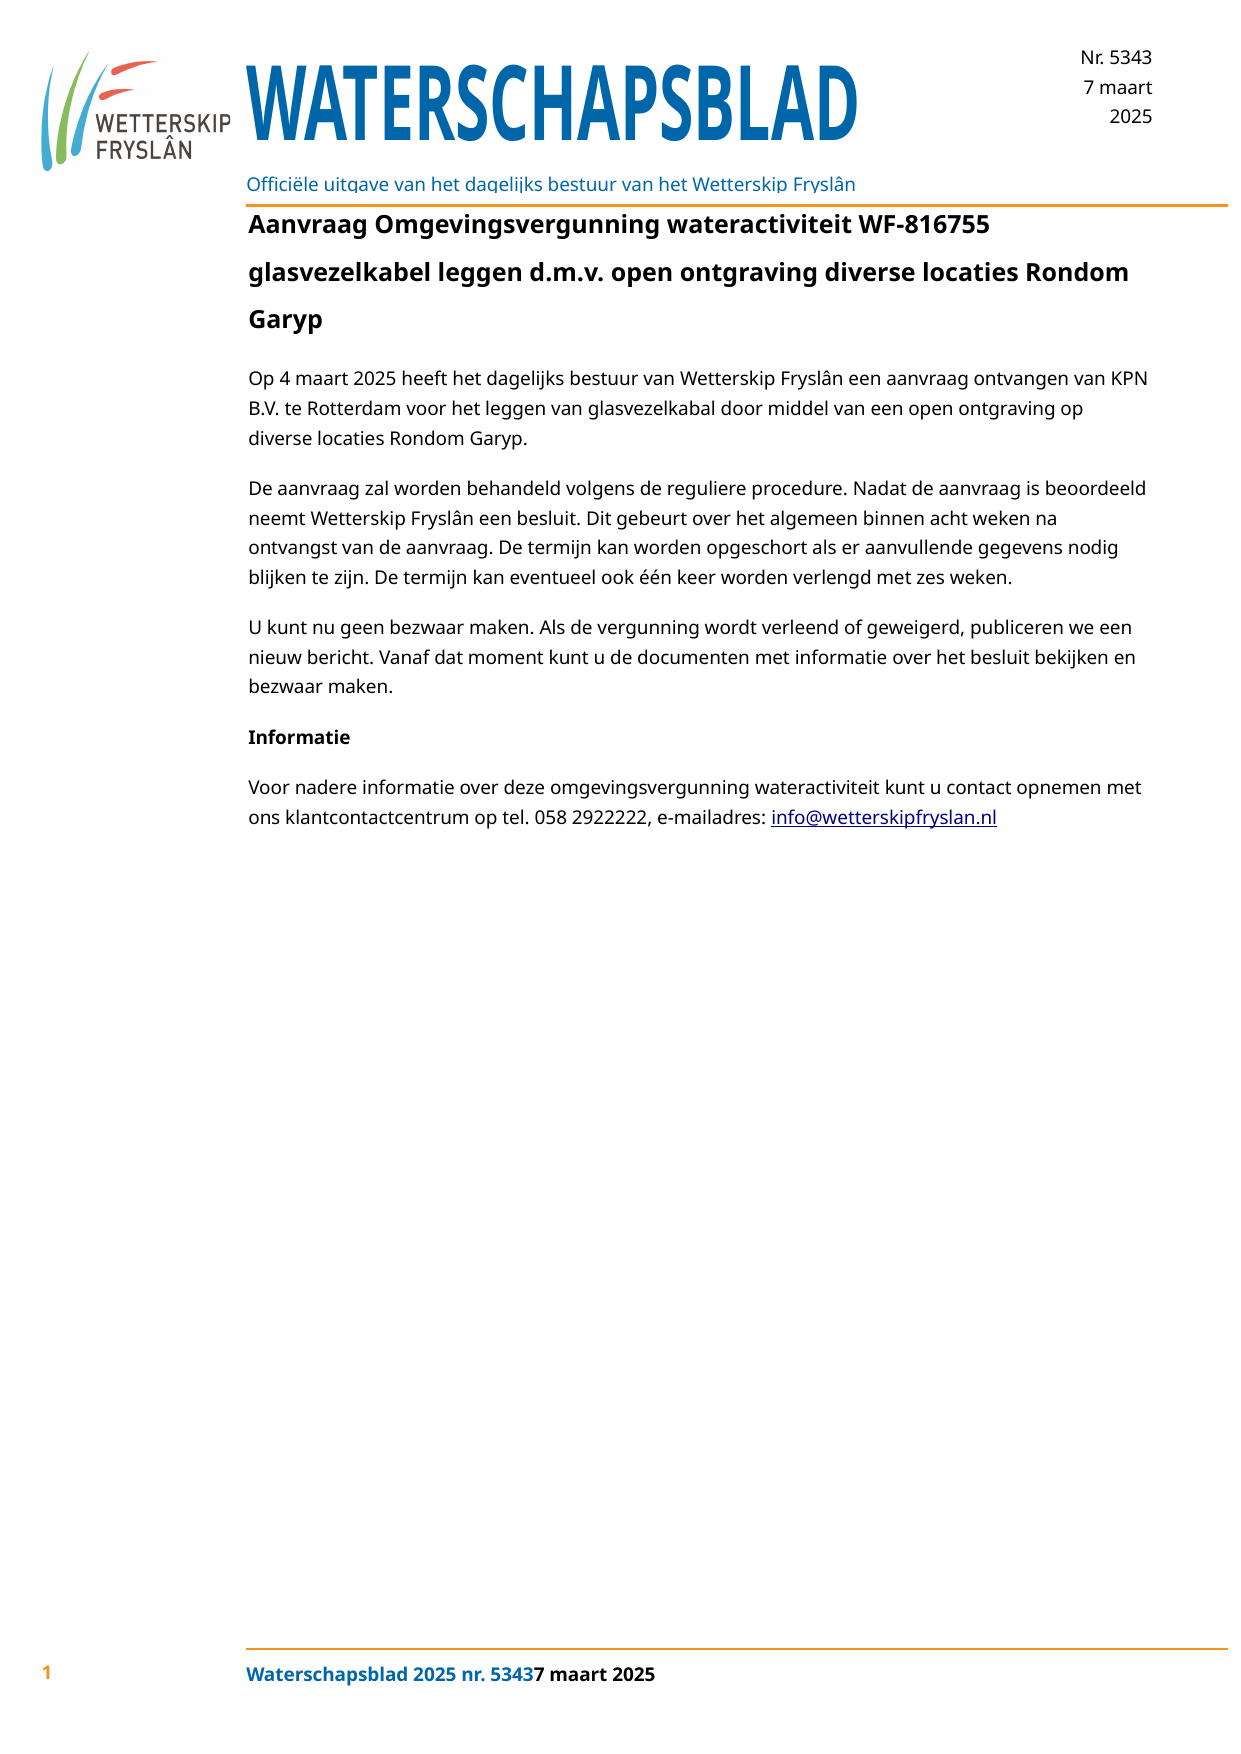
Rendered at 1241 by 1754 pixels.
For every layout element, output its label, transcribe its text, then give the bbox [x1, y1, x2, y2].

text Voor nadere informatie over deze omgevingsvergunning wateractiviteit kunt u contact opnemen met ons klantcontactcentrum op tel. 058 2922222, e-mailadres: info@wetterskipfryslan.nl [248, 774, 1152, 829]
text De aanvraag zal worden behandeld volgens de reguliere procedure. Nadat de aanvraag is beoordeeld neemt Wetterskip Fryslân een besluit. Dit gebeurt over het algemeen binnen acht weken na ontvangst van de aanvraag. De termijn kan worden opgeschort als er aanvullende gegevens nodig blijken te zijn. De termijn kan eventueel ook één keer worden verlengd met zes weken. [248, 475, 1152, 589]
text U kunt nu geen bezwaar maken. Als de vergunning wordt verleend of geweigerd, publiceren we een nieuw bericht. Vanaf dat moment kunt u de documenten met informatie over het besluit bekijken en bezwaar maken. [248, 614, 1152, 699]
text Op 4 maart 2025 heeft het dagelijks bestuur van Wetterskip Fryslân een aanvraag ontvangen van KPN B.V. te Rotterdam voor het leggen van glasvezelkabal door middel van een open ontgraving op diverse locaties Rondom Garyp. [248, 366, 1152, 450]
text Aanvraag Omgevingsvergunning wateractiviteit WF-816755 glasvezelkabel leggen d.m.v. open ontgraving diverse locaties Rondom Garyp [248, 207, 1152, 336]
text Informatie [248, 724, 1152, 749]
picture [41, 47, 231, 172]
